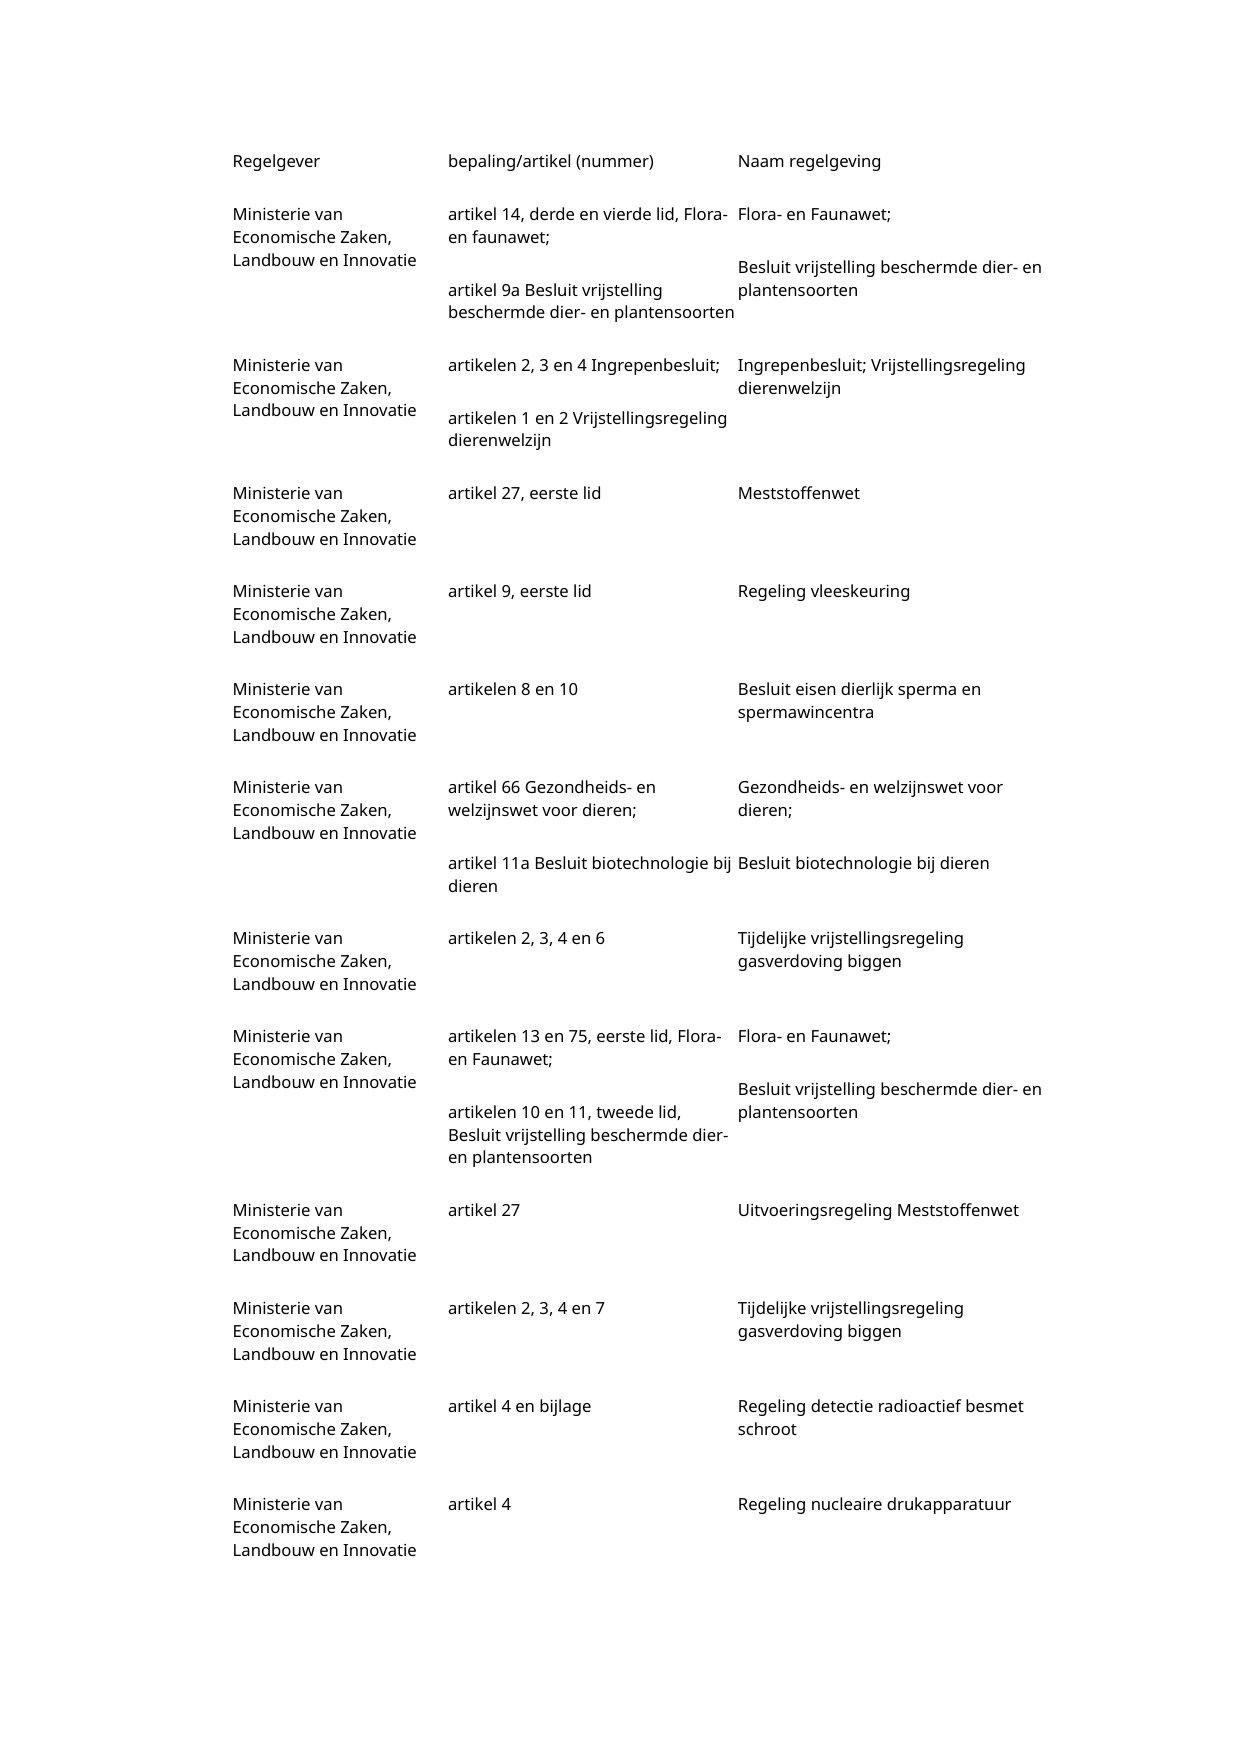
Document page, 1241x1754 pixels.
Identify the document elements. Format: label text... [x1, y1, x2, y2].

table_cell Tijdelijke vrijstellingsregeling gasverdoving biggen [738, 1297, 1053, 1395]
table_cell artikelen 8 en 10 [448, 678, 738, 776]
table_cell artikel 4 en bijlage [448, 1395, 738, 1493]
table_header Naam regelgeving [738, 150, 1053, 203]
table_cell Flora- en Faunawet; Besluit vrijstelling beschermde dier- en plantensoorten [738, 203, 1053, 353]
table_cell Ministerie van Economische Zaken, Landbouw en Innovatie [233, 1297, 448, 1395]
table_cell Regeling nucleaire drukapparatuur [738, 1493, 1053, 1591]
table_cell artikelen 2, 3, 4 en 6 [448, 927, 738, 1025]
table_cell Gezondheids- en welzijnswet voor dieren; Besluit biotechnologie bij dieren [738, 776, 1053, 927]
table_cell artikel 66 Gezondheids- en welzijnswet voor dieren; artikel 11a Besluit biotechnologie bij dieren [448, 776, 738, 927]
table_cell Flora- en Faunawet; Besluit vrijstelling beschermde dier- en plantensoorten [738, 1025, 1053, 1198]
table_cell artikel 27, eerste lid [448, 482, 738, 580]
table_cell Ministerie van Economische Zaken, Landbouw en Innovatie [233, 1395, 448, 1493]
table_cell Ministerie van Economische Zaken, Landbouw en Innovatie [233, 1025, 448, 1198]
table_cell artikel 9, eerste lid [448, 580, 738, 678]
table_cell Ministerie van Economische Zaken, Landbouw en Innovatie [233, 1493, 448, 1591]
table_cell artikel 4 [448, 1493, 738, 1591]
table_cell artikel 27 [448, 1199, 738, 1297]
table_cell Ministerie van Economische Zaken, Landbouw en Innovatie [233, 1199, 448, 1297]
table_cell Ministerie van Economische Zaken, Landbouw en Innovatie [233, 927, 448, 1025]
table_cell Ministerie van Economische Zaken, Landbouw en Innovatie [233, 776, 448, 927]
table_cell Uitvoeringsregeling Meststoffenwet [738, 1199, 1053, 1297]
table_header Regelgever [233, 150, 448, 203]
table_cell artikelen 2, 3 en 4 Ingrepenbesluit; artikelen 1 en 2 Vrijstellingsregeling dierenwelzijn [448, 354, 738, 482]
table_cell Tijdelijke vrijstellingsregeling gasverdoving biggen [738, 927, 1053, 1025]
table_cell artikelen 2, 3, 4 en 7 [448, 1297, 738, 1395]
table_cell Besluit eisen dierlijk sperma en spermawincentra [738, 678, 1053, 776]
table_cell Ministerie van Economische Zaken, Landbouw en Innovatie [233, 678, 448, 776]
table_cell Regeling detectie radioactief besmet schroot [738, 1395, 1053, 1493]
table_cell Meststoffenwet [738, 482, 1053, 580]
table_cell Ministerie van Economische Zaken, Landbouw en Innovatie [233, 482, 448, 580]
table_cell Regeling vleeskeuring [738, 580, 1053, 678]
table_cell Ministerie van Economische Zaken, Landbouw en Innovatie [233, 580, 448, 678]
table_cell Ministerie van Economische Zaken, Landbouw en Innovatie [233, 203, 448, 353]
table_cell artikelen 13 en 75, eerste lid, Flora-en Faunawet; artikelen 10 en 11, tweede lid, Besluit vrijstelling beschermde dier- en plantensoorten [448, 1025, 738, 1198]
table_cell Ingrepenbesluit; Vrijstellingsregeling dierenwelzijn [738, 354, 1053, 482]
table_cell Ministerie van Economische Zaken, Landbouw en Innovatie [233, 354, 448, 482]
table_cell artikel 14, derde en vierde lid, Flora- en faunawet; artikel 9a Besluit vrijstelling beschermde dier- en plantensoorten [448, 203, 738, 353]
table_header bepaling/artikel (nummer) [448, 150, 738, 203]
